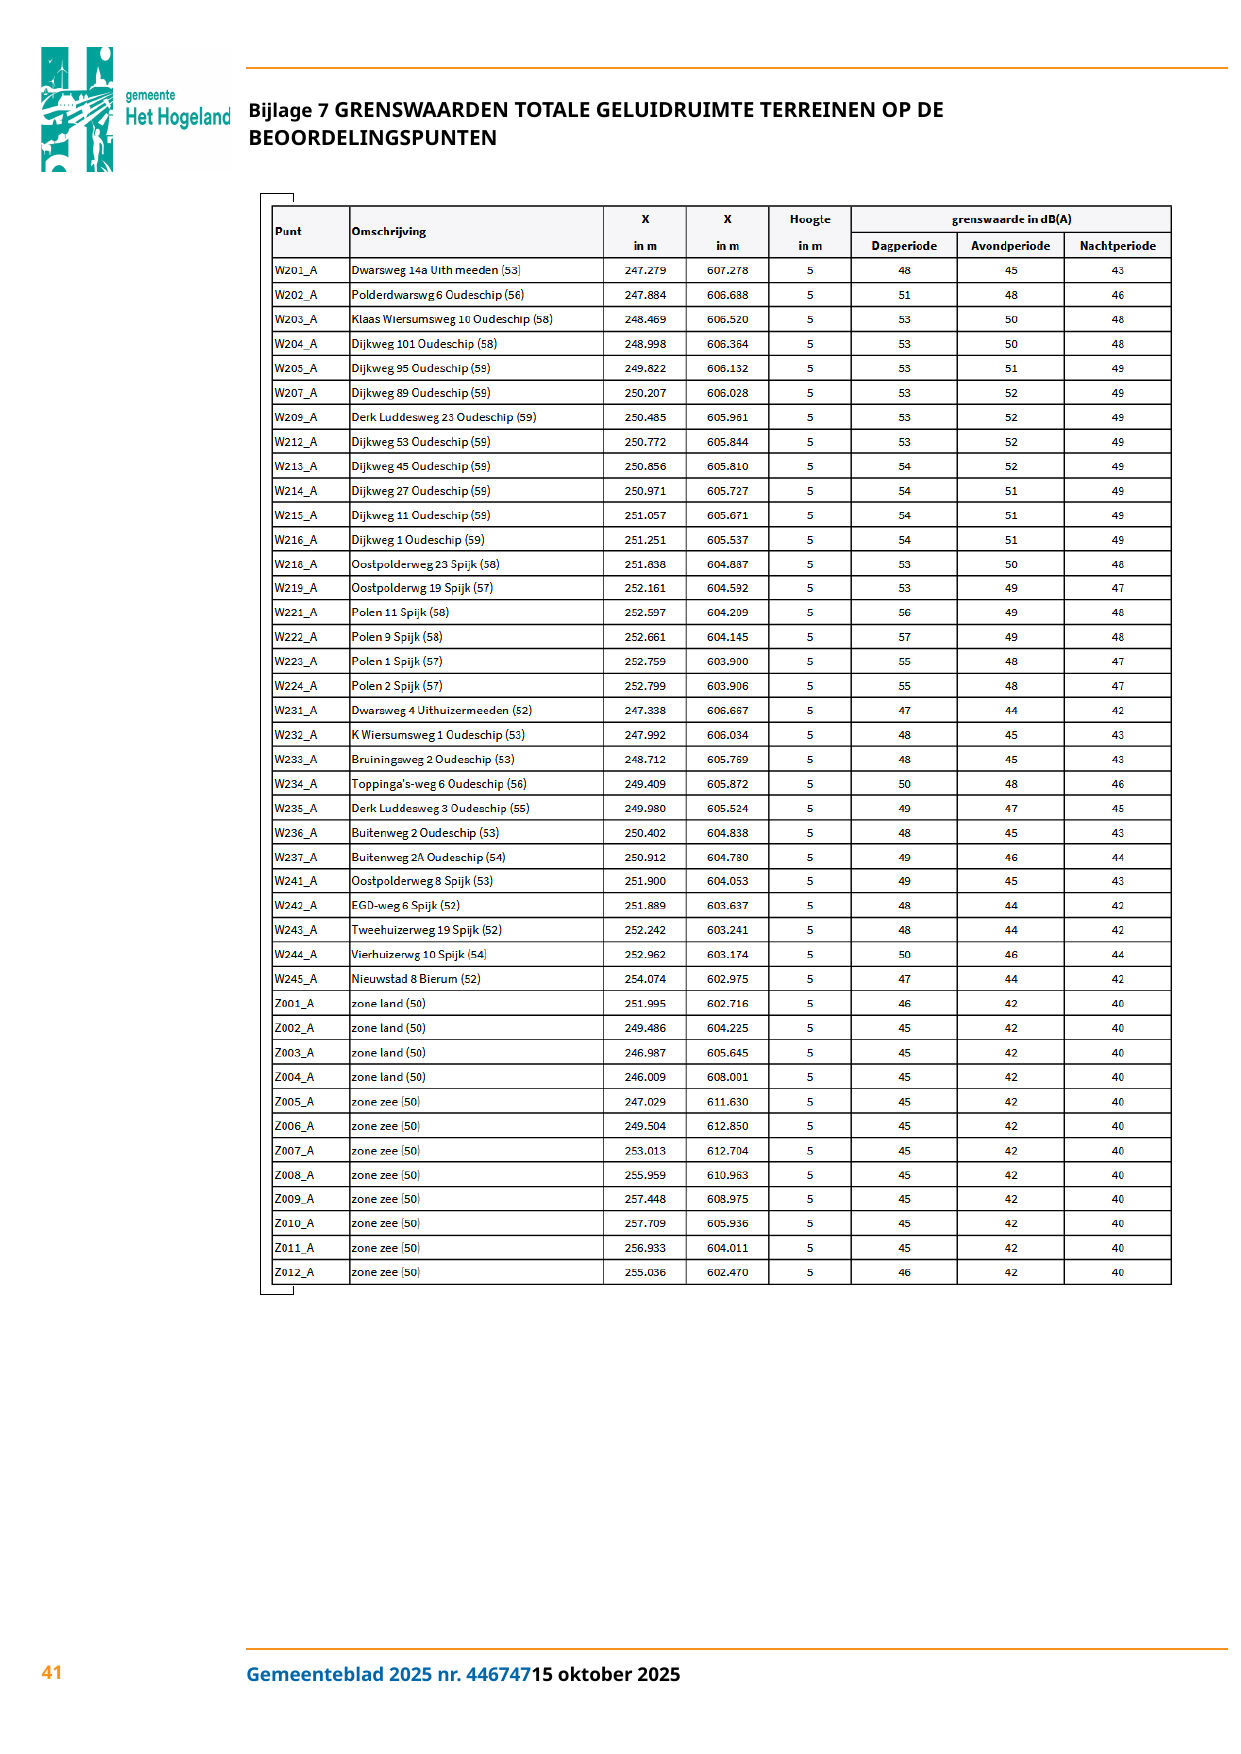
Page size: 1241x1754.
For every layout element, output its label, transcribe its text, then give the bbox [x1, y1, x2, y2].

picture [268, 202, 1173, 1286]
picture [41, 47, 231, 172]
text Bijlage 7 GRENSWAARDEN TOTALE GELUIDRUIMTE TERREINEN OP DE BEOORDELINGSPUNTEN [248, 95, 1152, 152]
